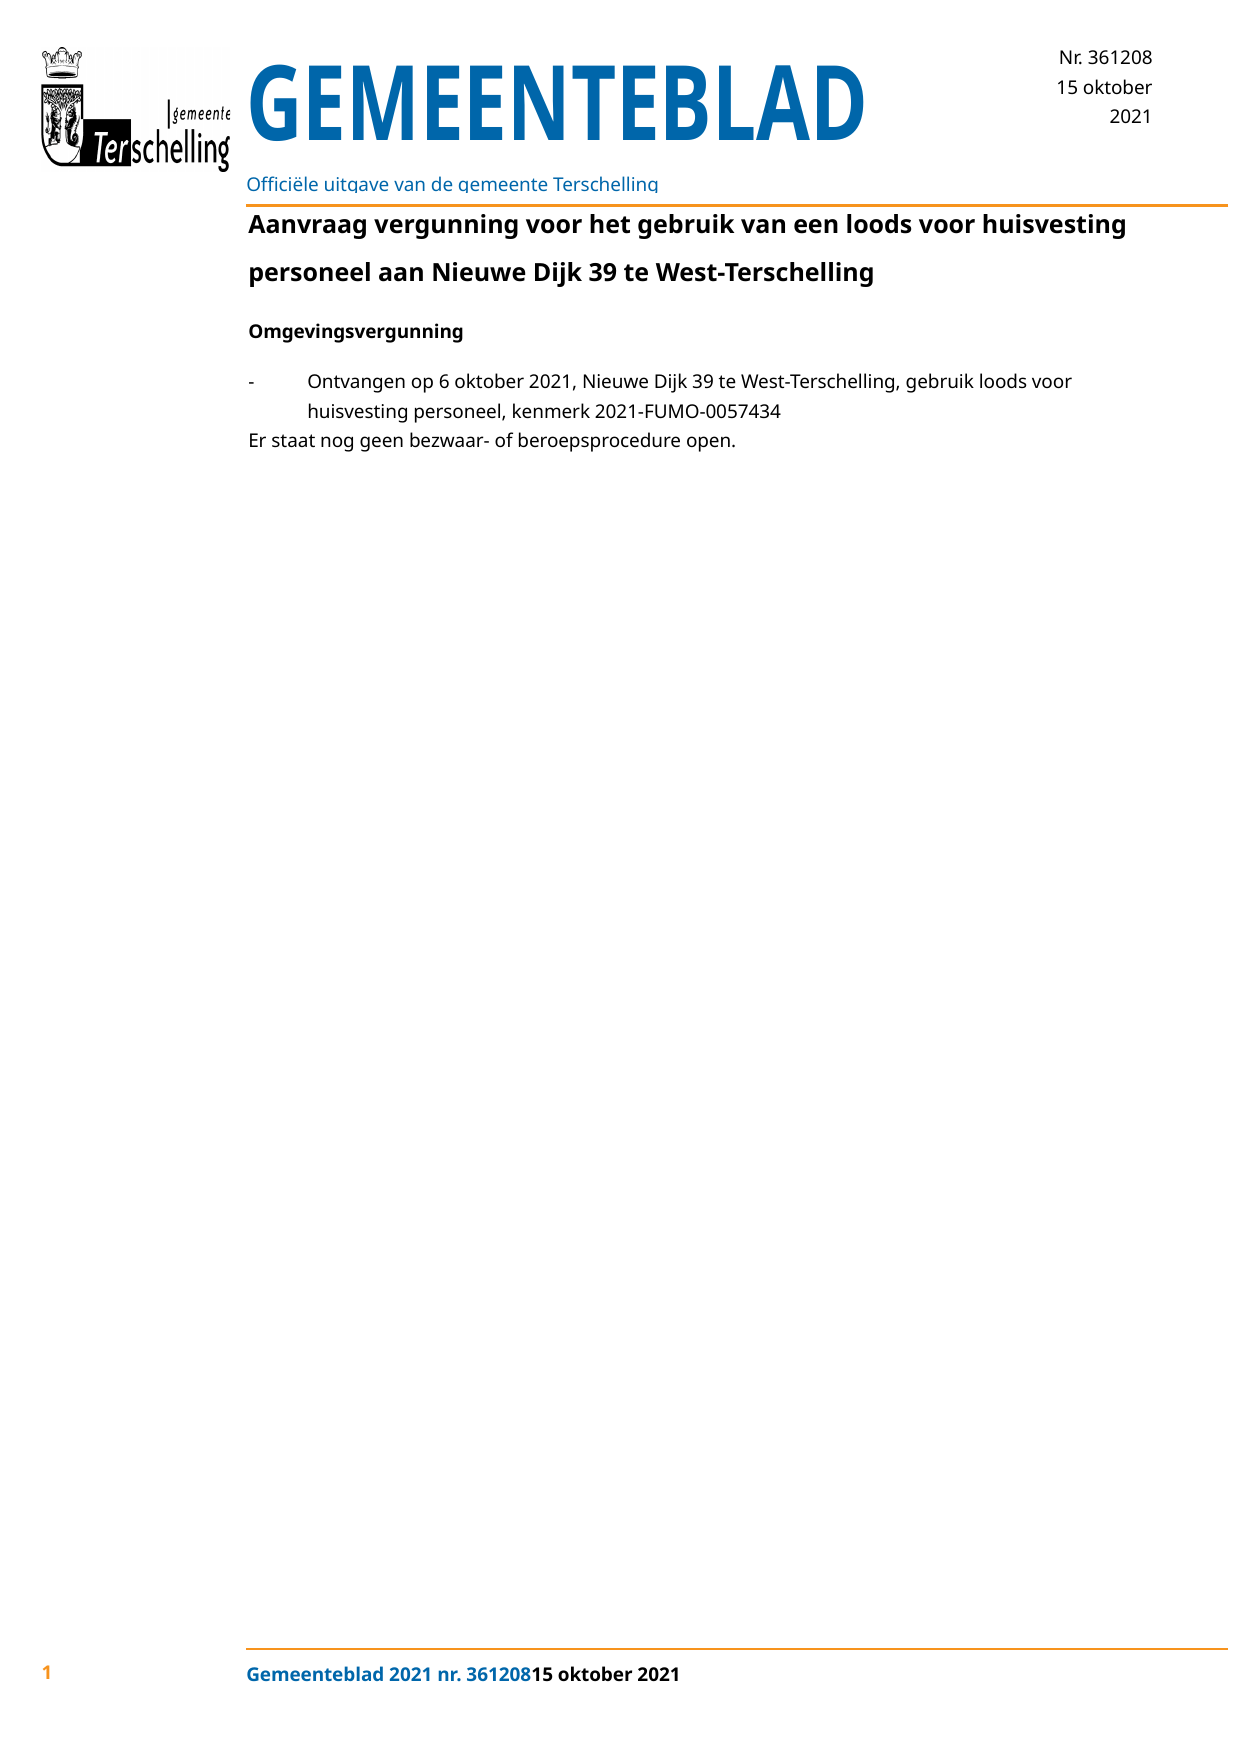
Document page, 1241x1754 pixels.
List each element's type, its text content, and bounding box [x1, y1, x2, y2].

text Er staat nog geen bezwaar- of beroepsprocedure open. [248, 427, 1152, 453]
text Omgevingsvergunning [248, 318, 1152, 344]
list Ontvangen op 6 oktober 2021, Nieuwe Dijk 39 te West-Terschelling, gebruik loods voor huisvesting personeel, kenmerk 2021-FUMO-0057434 [248, 368, 1152, 424]
text Aanvraag vergunning voor het gebruik van een loods voor huisvesting personeel aan Nieuwe Dijk 39 te West-Terschelling [248, 207, 1152, 288]
picture [41, 47, 231, 172]
